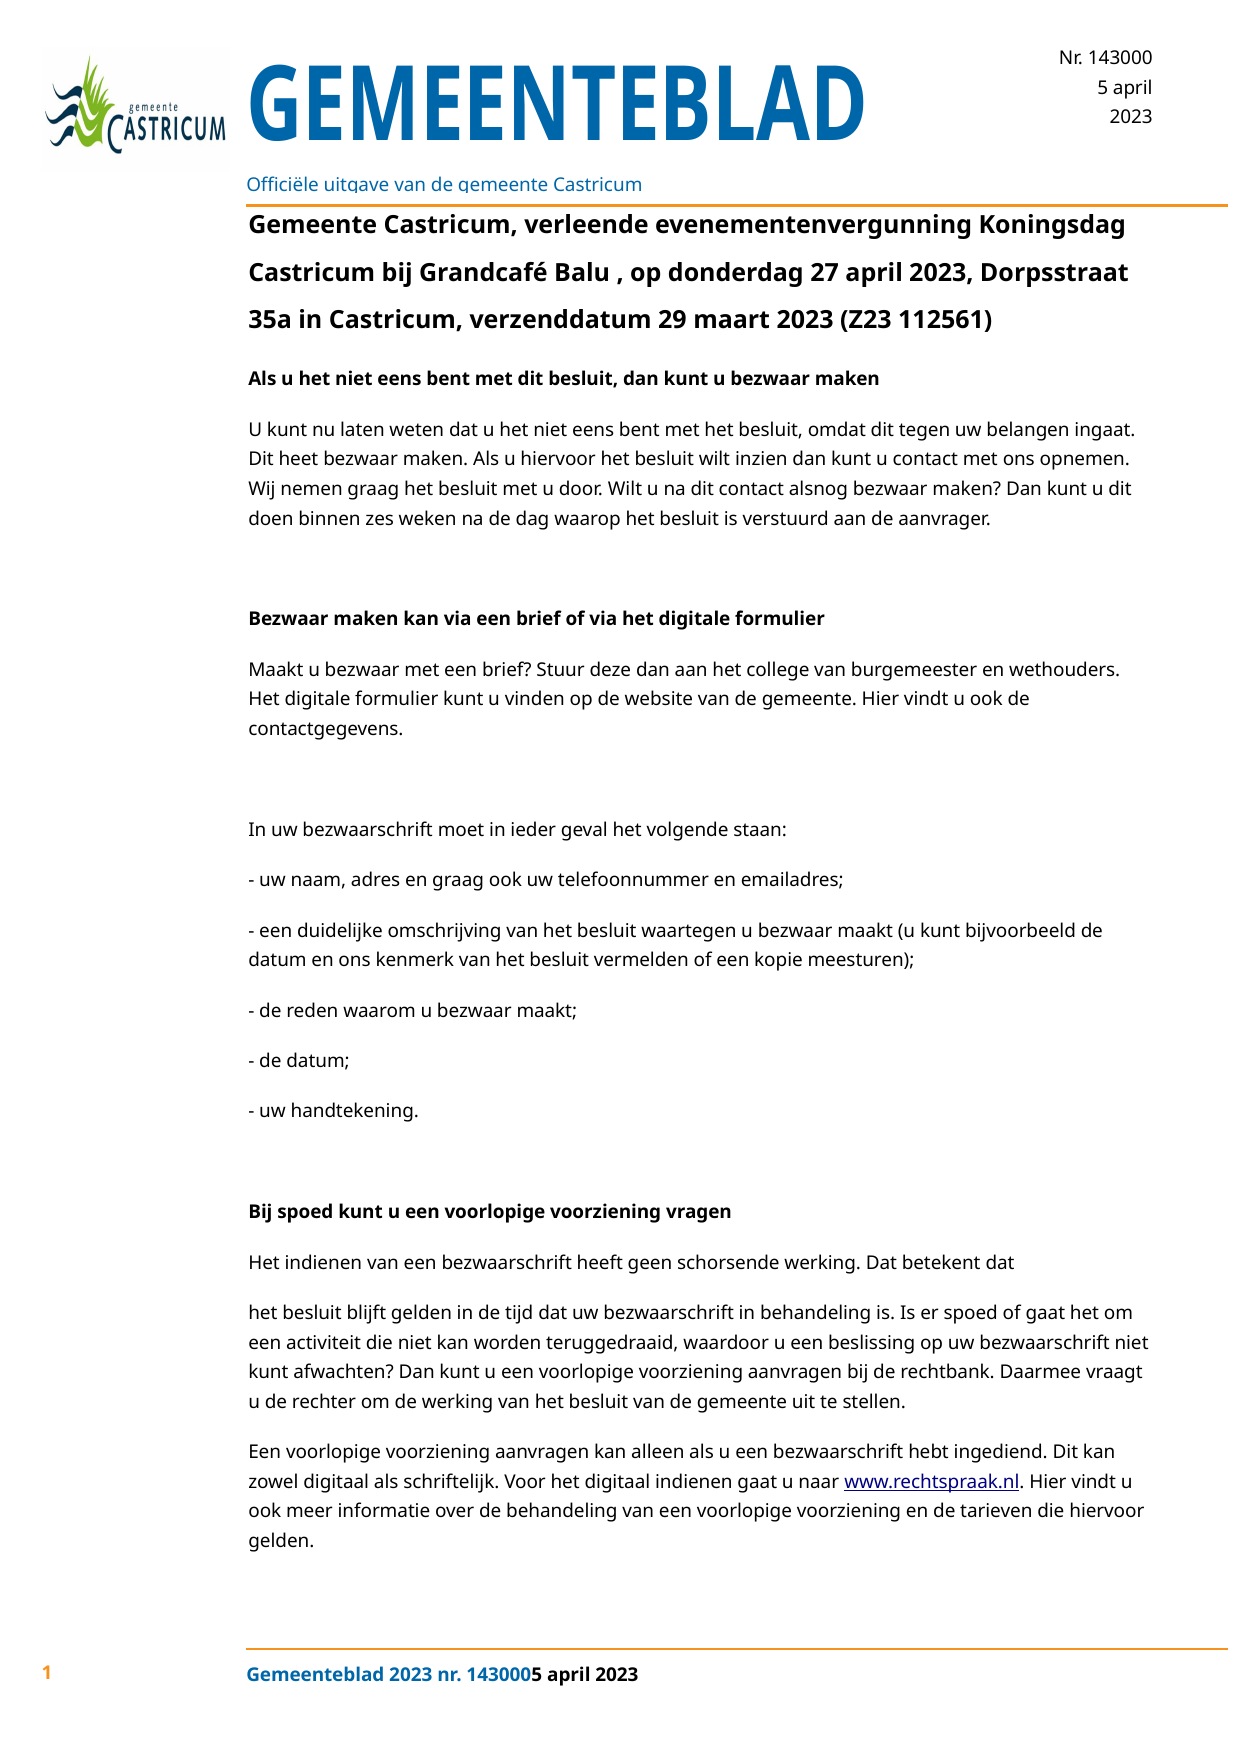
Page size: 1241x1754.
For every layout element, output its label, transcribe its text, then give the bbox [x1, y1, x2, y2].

text Een voorlopige voorziening aanvragen kan alleen als u een bezwaarschrift hebt ingediend. Dit kan zowel digitaal als schriftelijk. Voor het digitaal indienen gaat u naar www.rechtspraak.nl. Hier vindt u ook meer informatie over de behandeling van een voorlopige voorziening en de tarieven die hiervoor gelden. [248, 1438, 1152, 1553]
text - de datum; [248, 1047, 1152, 1073]
text Als u het niet eens bent met dit besluit, dan kunt u bezwaar maken [248, 366, 1152, 391]
text Maakt u bezwaar met een brief? Stuur deze dan aan het college van burgemeester en wethouders. Het digitale formulier kunt u vinden op de website van de gemeente. Hier vindt u ook de contactgegevens. [248, 656, 1152, 741]
text Bij spoed kunt u een voorlopige voorziening vragen [248, 1198, 1152, 1224]
text - een duidelijke omschrijving van het besluit waartegen u bezwaar maakt (u kunt bijvoorbeeld de datum en ons kenmerk van het besluit vermelden of een kopie meesturen); [248, 917, 1152, 972]
text - uw handtekening. [248, 1098, 1152, 1123]
picture [41, 47, 231, 172]
text - de reden waarom u bezwaar maakt; [248, 997, 1152, 1022]
text - uw naam, adres en graag ook uw telefoonnummer en emailadres; [248, 866, 1152, 892]
text Gemeente Castricum, verleende evenementenvergunning Koningsdag Castricum bij Grandcafé Balu , op donderdag 27 april 2023, Dorpsstraat 35a in Castricum, verzenddatum 29 maart 2023 (Z23 112561) [248, 207, 1152, 336]
text U kunt nu laten weten dat u het niet eens bent met het besluit, omdat dit tegen uw belangen ingaat. Dit heet bezwaar maken. Als u hiervoor het besluit wilt inzien dan kunt u contact met ons opnemen. Wij nemen graag het besluit met u door. Wilt u na dit contact alsnog bezwaar maken? Dan kunt u dit doen binnen zes weken na de dag waarop het besluit is verstuurd aan de aanvrager. [248, 416, 1152, 530]
text Het indienen van een bezwaarschrift heeft geen schorsende werking. Dat betekent dat [248, 1249, 1152, 1274]
text In uw bezwaarschrift moet in ieder geval het volgende staan: [248, 816, 1152, 842]
text het besluit blijft gelden in de tijd dat uw bezwaarschrift in behandeling is. Is er spoed of gaat het om een activiteit die niet kan worden teruggedraaid, waardoor u een beslissing op uw bezwaarschrift niet kunt afwachten? Dan kunt u een voorlopige voorziening aanvragen bij de rechtbank. Daarmee vraagt u de rechter om de werking van het besluit van de gemeente uit te stellen. [248, 1299, 1152, 1414]
text Bezwaar maken kan via een brief of via het digitale formulier [248, 606, 1152, 631]
